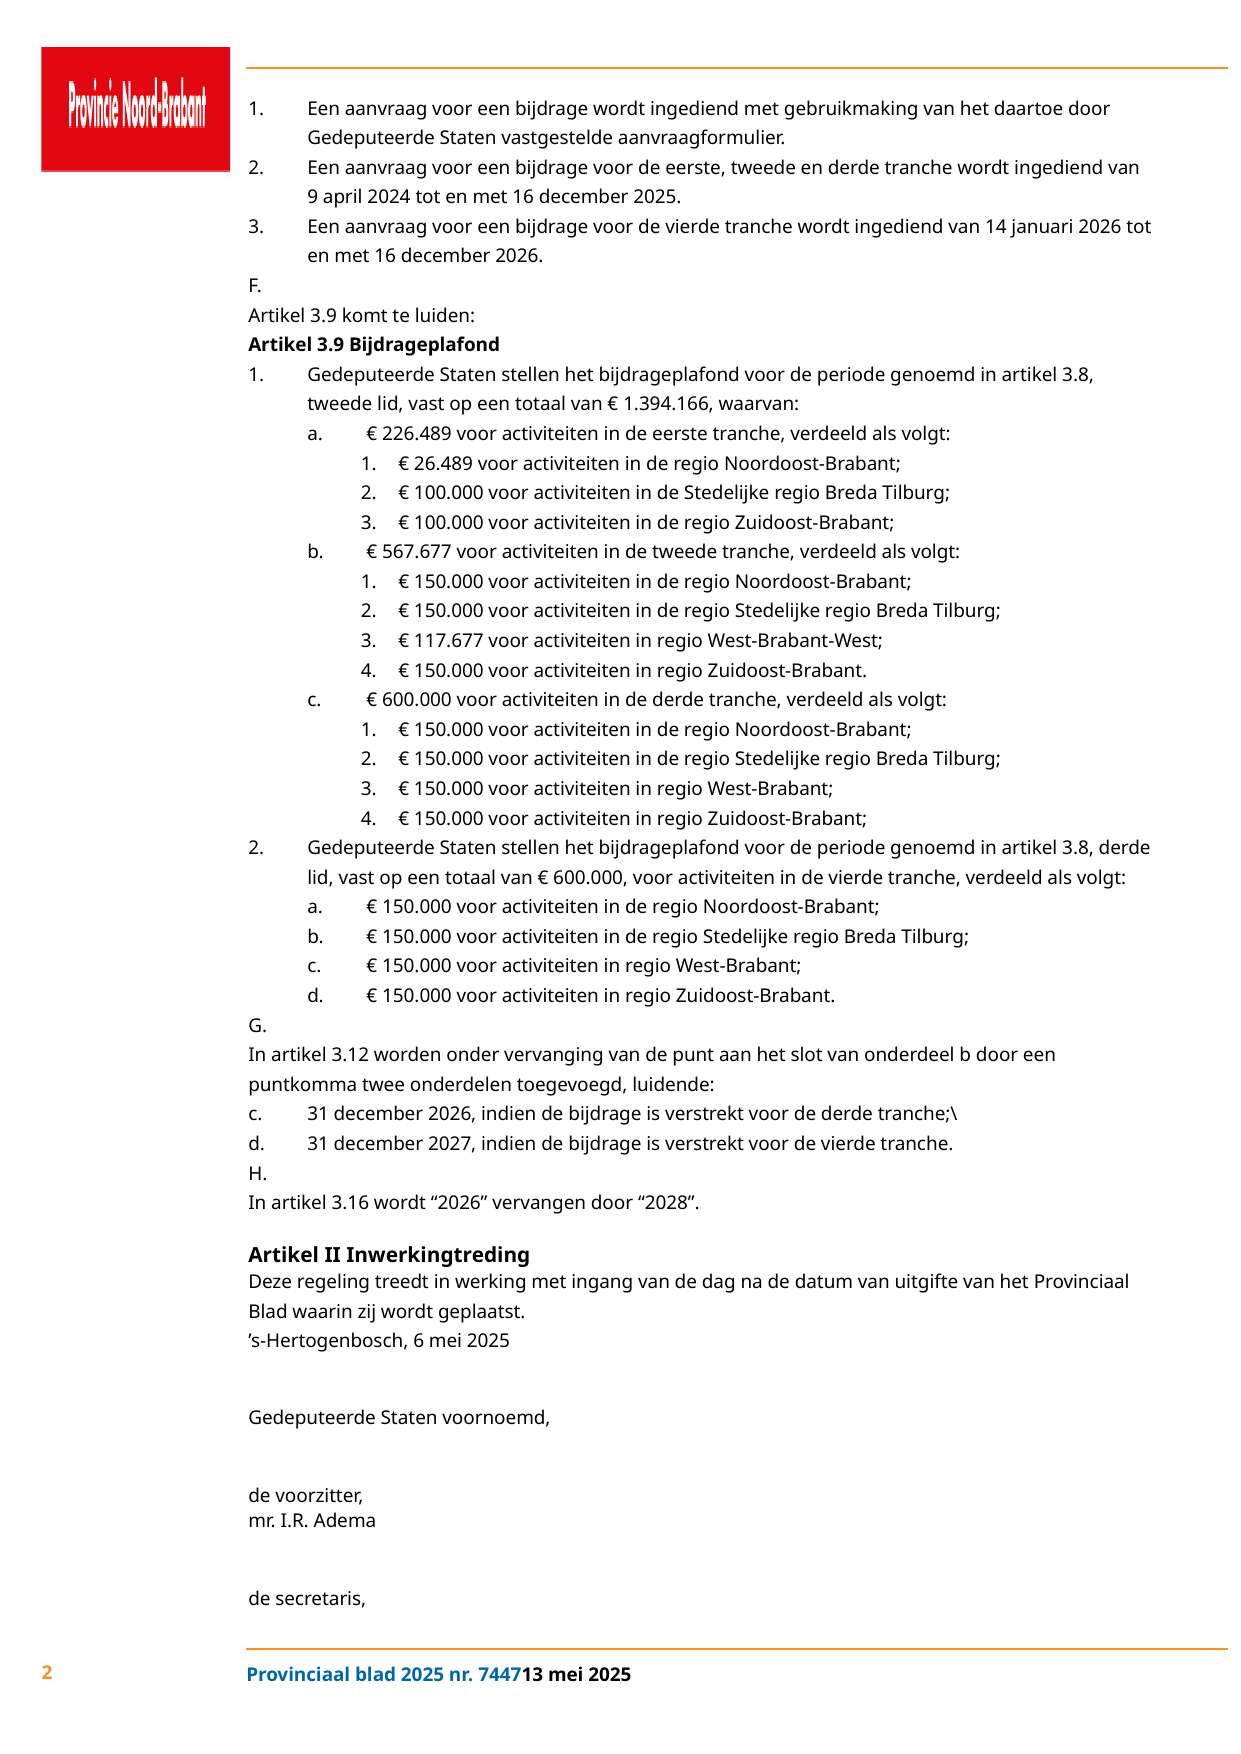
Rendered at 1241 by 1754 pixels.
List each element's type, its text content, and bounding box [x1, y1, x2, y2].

text Deze regeling treedt in werking met ingang van de dag na de datum van uitgifte van het Provinciaal Blad waarin zij wordt geplaatst. [248, 1268, 1152, 1323]
list € 150.000 voor activiteiten in de regio Stedelijke regio Breda Tilburg; [361, 598, 1152, 623]
text mr. I.R. Adema [248, 1507, 1152, 1533]
list € 567.677 voor activiteiten in de tweede tranche, verdeeld als volgt: [307, 538, 1152, 564]
list € 150.000 voor activiteiten in de regio Noordoost-Brabant; [361, 568, 1152, 594]
list € 150.000 voor activiteiten in de regio Noordoost-Brabant; [307, 893, 1152, 919]
list Gedeputeerde Staten stellen het bijdrageplafond voor de periode genoemd in artikel 3.8, tweede lid, vast op een totaal van € 1.394.166, waarvan: [248, 361, 1152, 416]
text H. [248, 1160, 1152, 1186]
list € 600.000 voor activiteiten in de derde tranche, verdeeld als volgt: [307, 686, 1152, 712]
list € 150.000 voor activiteiten in regio West-Brabant; [307, 953, 1152, 978]
list € 150.000 voor activiteiten in regio West-Brabant; [361, 775, 1152, 801]
text de secretaris, [248, 1585, 1152, 1610]
list € 100.000 voor activiteiten in de regio Zuidoost-Brabant; [361, 509, 1152, 535]
list € 150.000 voor activiteiten in de regio Stedelijke regio Breda Tilburg; [361, 746, 1152, 771]
list 31 december 2026, indien de bijdrage is verstrekt voor de derde tranche;\ [248, 1101, 1152, 1126]
list € 150.000 voor activiteiten in de regio Stedelijke regio Breda Tilburg; [307, 923, 1152, 949]
list 31 december 2027, indien de bijdrage is verstrekt voor de vierde tranche. [248, 1130, 1152, 1156]
list Gedeputeerde Staten stellen het bijdrageplafond voor de periode genoemd in artikel 3.8, derde lid, vast op een totaal van € 600.000, voor activiteiten in de vierde tranche, verdeeld als volgt: [248, 834, 1152, 890]
list € 100.000 voor activiteiten in de Stedelijke regio Breda Tilburg; [361, 479, 1152, 505]
text Artikel II Inwerkingtreding [248, 1240, 1152, 1268]
list € 226.489 voor activiteiten in de eerste tranche, verdeeld als volgt: [307, 420, 1152, 446]
list € 150.000 voor activiteiten in regio Zuidoost-Brabant; [361, 805, 1152, 831]
list € 150.000 voor activiteiten in regio Zuidoost-Brabant. [307, 982, 1152, 1008]
text ’s-Hertogenbosch, 6 mei 2025 [248, 1327, 1152, 1353]
text Gedeputeerde Staten voornoemd, [248, 1404, 1152, 1430]
text G. [248, 1012, 1152, 1038]
list € 150.000 voor activiteiten in de regio Noordoost-Brabant; [361, 716, 1152, 742]
text In artikel 3.12 worden onder vervanging van de punt aan het slot van onderdeel b door een puntkomma twee onderdelen toegevoegd, luidende: [248, 1041, 1152, 1097]
text F. [248, 272, 1152, 298]
text In artikel 3.16 wordt “2026” vervangen door “2028”. [248, 1189, 1152, 1215]
text Artikel 3.9 komt te luiden: [248, 302, 1152, 328]
list Een aanvraag voor een bijdrage voor de eerste, tweede en derde tranche wordt ingediend van 9 april 2024 tot en met 16 december 2025. [248, 154, 1152, 209]
list Een aanvraag voor een bijdrage wordt ingediend met gebruikmaking van het daartoe door Gedeputeerde Staten vastgestelde aanvraagformulier. [248, 95, 1152, 150]
text Artikel 3.9 Bijdrageplafond [248, 331, 1152, 357]
list Een aanvraag voor een bijdrage voor de vierde tranche wordt ingediend van 14 januari 2026 tot en met 16 december 2026. [248, 213, 1152, 268]
text de voorzitter, [248, 1482, 1152, 1507]
list € 26.489 voor activiteiten in de regio Noordoost-Brabant; [361, 450, 1152, 476]
list € 150.000 voor activiteiten in regio Zuidoost-Brabant. [361, 657, 1152, 683]
list € 117.677 voor activiteiten in regio West-Brabant-West; [361, 627, 1152, 653]
picture [41, 47, 231, 172]
